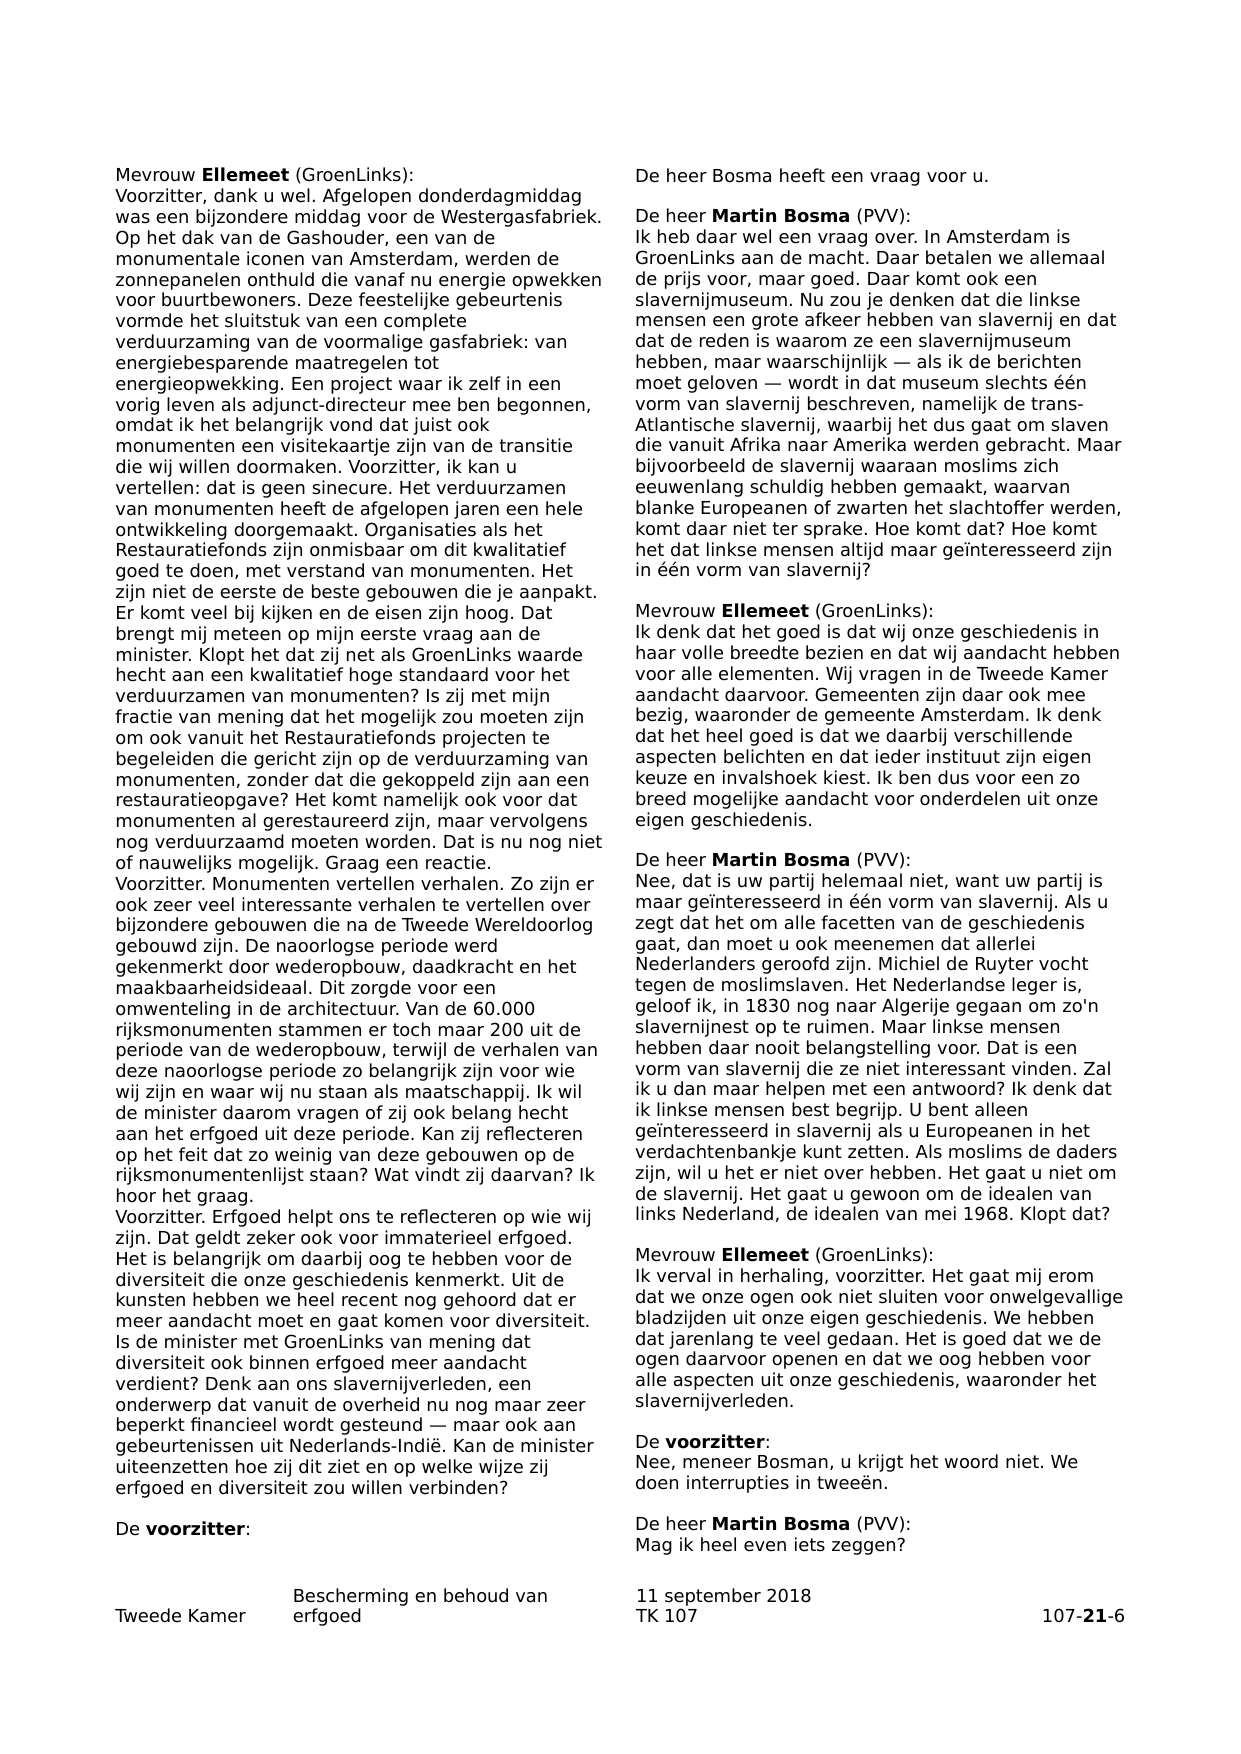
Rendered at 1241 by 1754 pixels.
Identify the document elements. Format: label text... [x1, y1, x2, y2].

text Mevrouw Ellemeet (GroenLinks): [115, 165, 605, 186]
text Mag ik heel even iets zeggen? [635, 1535, 1125, 1556]
text Nee, meneer Bosman, u krijgt het woord niet. We doen interrupties in tweeën. [635, 1452, 1125, 1494]
text Mevrouw Ellemeet (GroenLinks): [635, 1245, 1125, 1266]
text De voorzitter: [635, 1432, 1125, 1452]
text Voorzitter, dank u wel. Afgelopen donderdagmiddag was een bijzondere middag voor de Westergasfabriek. Op het dak van de Gashouder, een van de monumentale iconen van Amsterdam, werden de zonnepanelen onthuld die vanaf nu energie opwekken voor buurtbewoners. Deze feestelijke gebeurtenis vormde het sluitstuk van een complete verduurzaming van de voormalige gasfabriek: van energiebesparende maatregelen tot energieopwekking. Een project waar ik zelf in een vorig leven als adjunct-directeur mee ben begonnen, omdat ik het belangrijk vond dat juist ook monumenten een visitekaartje zijn van de transitie die wij willen doormaken. Voorzitter, ik kan u vertellen: dat is geen sinecure. Het verduurzamen van monumenten heeft de afgelopen jaren een hele ontwikkeling doorgemaakt. Organisaties als het Restauratiefonds zijn onmisbaar om dit kwalitatief goed te doen, met verstand van monumenten. Het zijn niet de eerste de beste gebouwen die je aanpakt. Er komt veel bij kijken en de eisen zijn hoog. Dat brengt mij meteen op mijn eerste vraag aan de minister. Klopt het dat zij net als GroenLinks waarde hecht aan een kwalitatief hoge standaard voor het verduurzamen van monumenten? Is zij met mijn fractie van mening dat het mogelijk zou moeten zijn om ook vanuit het Restauratiefonds projecten te begeleiden die gericht zijn op de verduurzaming van monumenten, zonder dat die gekoppeld zijn aan een restauratieopgave? Het komt namelijk ook voor dat monumenten al gerestaureerd zijn, maar vervolgens nog verduurzaamd moeten worden. Dat is nu nog niet of nauwelijks mogelijk. Graag een reactie. [115, 186, 605, 873]
text De heer Bosma heeft een vraag voor u. [635, 165, 1125, 186]
text Ik denk dat het goed is dat wij onze geschiedenis in haar volle breedte bezien en dat wij aandacht hebben voor alle elementen. Wij vragen in de Tweede Kamer aandacht daarvoor. Gemeenten zijn daar ook mee bezig, waaronder de gemeente Amsterdam. Ik denk dat het heel goed is dat we daarbij verschillende aspecten belichten en dat ieder instituut zijn eigen keuze en invalshoek kiest. Ik ben dus voor een zo breed mogelijke aandacht voor onderdelen uit onze eigen geschiedenis. [635, 622, 1125, 830]
text Nee, dat is uw partij helemaal niet, want uw partij is maar geïnteresseerd in één vorm van slavernij. Als u zegt dat het om alle facetten van de geschiedenis gaat, dan moet u ook meenemen dat allerlei Nederlanders geroofd zijn. Michiel de Ruyter vocht tegen de moslimslaven. Het Nederlandse leger is, geloof ik, in 1830 nog naar Algerije gegaan om zo'n slavernijnest op te ruimen. Maar linkse mensen hebben daar nooit belangstelling voor. Dat is een vorm van slavernij die ze niet interessant vinden. Zal ik u dan maar helpen met een antwoord? Ik denk dat ik linkse mensen best begrijp. U bent alleen geïnteresseerd in slavernij als u Europeanen in het verdachtenbankje kunt zetten. Als moslims de daders zijn, wil u het er niet over hebben. Het gaat u niet om de slavernij. Het gaat u gewoon om de idealen van links Nederland, de idealen van mei 1968. Klopt dat? [635, 871, 1125, 1225]
text De heer Martin Bosma (PVV): [635, 1514, 1125, 1535]
text Voorzitter. Monumenten vertellen verhalen. Zo zijn er ook zeer veel interessante verhalen te vertellen over bijzondere gebouwen die na de Tweede Wereldoorlog gebouwd zijn. De naoorlogse periode werd gekenmerkt door wederopbouw, daadkracht en het maakbaarheidsideaal. Dit zorgde voor een omwenteling in de architectuur. Van de 60.000 rijksmonumenten stammen er toch maar 200 uit de periode van de wederopbouw, terwijl de verhalen van deze naoorlogse periode zo belangrijk zijn voor wie wij zijn en waar wij nu staan als maatschappij. Ik wil de minister daarom vragen of zij ook belang hecht aan het erfgoed uit deze periode. Kan zij reflecteren op het feit dat zo weinig van deze gebouwen op de rijksmonumentenlijst staan? Wat vindt zij daarvan? Ik hoor het graag. [115, 873, 605, 1207]
text De voorzitter: [115, 1518, 605, 1539]
text Ik heb daar wel een vraag over. In Amsterdam is GroenLinks aan de macht. Daar betalen we allemaal de prijs voor, maar goed. Daar komt ook een slavernijmuseum. Nu zou je denken dat die linkse mensen een grote afkeer hebben van slavernij en dat dat de reden is waarom ze een slavernijmuseum hebben, maar waarschijnlijk — als ik de berichten moet geloven — wordt in dat museum slechts één vorm van slavernij beschreven, namelijk de trans-Atlantische slavernij, waarbij het dus gaat om slaven die vanuit Afrika naar Amerika werden gebracht. Maar bijvoorbeeld de slavernij waaraan moslims zich eeuwenlang schuldig hebben gemaakt, waarvan blanke Europeanen of zwarten het slachtoffer werden, komt daar niet ter sprake. Hoe komt dat? Hoe komt het dat linkse mensen altijd maar geïnteresseerd zijn in één vorm van slavernij? [635, 227, 1125, 581]
text Mevrouw Ellemeet (GroenLinks): [635, 601, 1125, 622]
text Ik verval in herhaling, voorzitter. Het gaat mij erom dat we onze ogen ook niet sluiten voor onwelgevallige bladzijden uit onze eigen geschiedenis. We hebben dat jarenlang te veel gedaan. Het is goed dat we de ogen daarvoor openen en dat we oog hebben voor alle aspecten uit onze geschiedenis, waaronder het slavernijverleden. [635, 1266, 1125, 1412]
text De heer Martin Bosma (PVV): [635, 206, 1125, 227]
text Voorzitter. Erfgoed helpt ons te reflecteren op wie wij zijn. Dat geldt zeker ook voor immaterieel erfgoed. Het is belangrijk om daarbij oog te hebben voor de diversiteit die onze geschiedenis kenmerkt. Uit de kunsten hebben we heel recent nog gehoord dat er meer aandacht moet en gaat komen voor diversiteit. Is de minister met GroenLinks van mening dat diversiteit ook binnen erfgoed meer aandacht verdient? Denk aan ons slavernijverleden, een onderwerp dat vanuit de overheid nu nog maar zeer beperkt financieel wordt gesteund — maar ook aan gebeurtenissen uit Nederlands-Indië. Kan de minister uiteenzetten hoe zij dit ziet en op welke wijze zij erfgoed en diversiteit zou willen verbinden? [115, 1207, 605, 1498]
text De heer Martin Bosma (PVV): [635, 850, 1125, 871]
